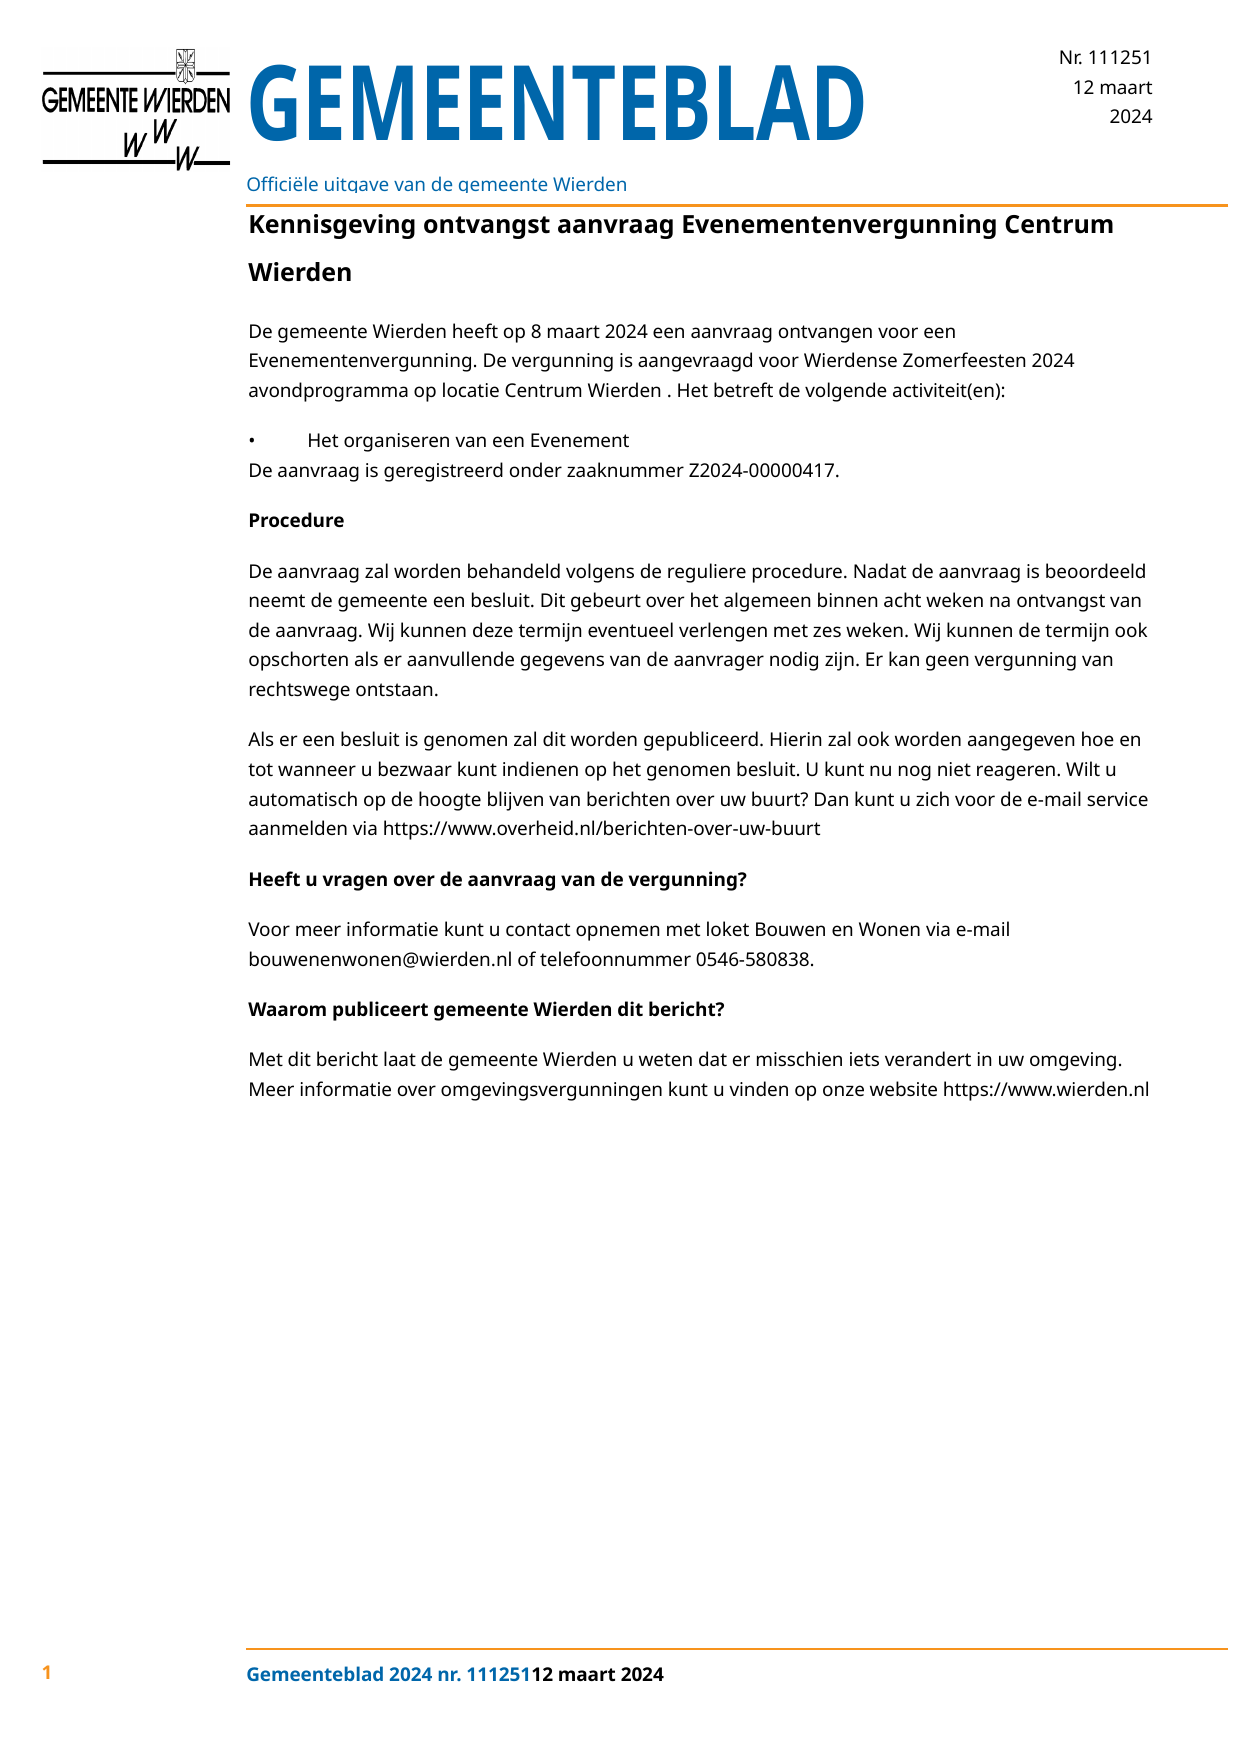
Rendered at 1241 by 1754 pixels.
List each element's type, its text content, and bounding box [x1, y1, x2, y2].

text Met dit bericht laat de gemeente Wierden u weten dat er misschien iets verandert in uw omgeving. Meer informatie over omgevingsvergunningen kunt u vinden op onze website https://www.wierden.nl [248, 1047, 1152, 1102]
text Kennisgeving ontvangst aanvraag Evenementenvergunning Centrum Wierden [248, 207, 1152, 288]
text Als er een besluit is genomen zal dit worden gepubliceerd. Hierin zal ook worden aangegeven hoe en tot wanneer u bezwaar kunt indienen op het genomen besluit. U kunt nu nog niet reageren. Wilt u automatisch op de hoogte blijven van berichten over uw buurt? Dan kunt u zich voor de e-mail service aanmelden via https://www.overheid.nl/berichten-over-uw-buurt [248, 727, 1152, 841]
list Het organiseren van een Evenement [248, 427, 1152, 453]
text Waarom publiceert gemeente Wierden dit bericht? [248, 996, 1152, 1022]
text Procedure [248, 507, 1152, 533]
text Heeft u vragen over de aanvraag van de vergunning? [248, 866, 1152, 892]
text De aanvraag zal worden behandeld volgens de reguliere procedure. Nadat de aanvraag is beoordeeld neemt de gemeente een besluit. Dit gebeurt over het algemeen binnen acht weken na ontvangst van de aanvraag. Wij kunnen deze termijn eventueel verlengen met zes weken. Wij kunnen de termijn ook opschorten als er aanvullende gegevens van de aanvrager nodig zijn. Er kan geen vergunning van rechtswege ontstaan. [248, 558, 1152, 702]
text Voor meer informatie kunt u contact opnemen met loket Bouwen en Wonen via e-mail bouwenenwonen@wierden.nl of telefoonnummer 0546-580838. [248, 916, 1152, 972]
picture [41, 47, 231, 172]
text De aanvraag is geregistreerd onder zaaknummer Z2024-00000417. [248, 457, 1152, 483]
text De gemeente Wierden heeft op 8 maart 2024 een aanvraag ontvangen voor een Evenementenvergunning. De vergunning is aangevraagd voor Wierdense Zomerfeesten 2024 avondprogramma op locatie Centrum Wierden . Het betreft de volgende activiteit(en): [248, 318, 1152, 403]
